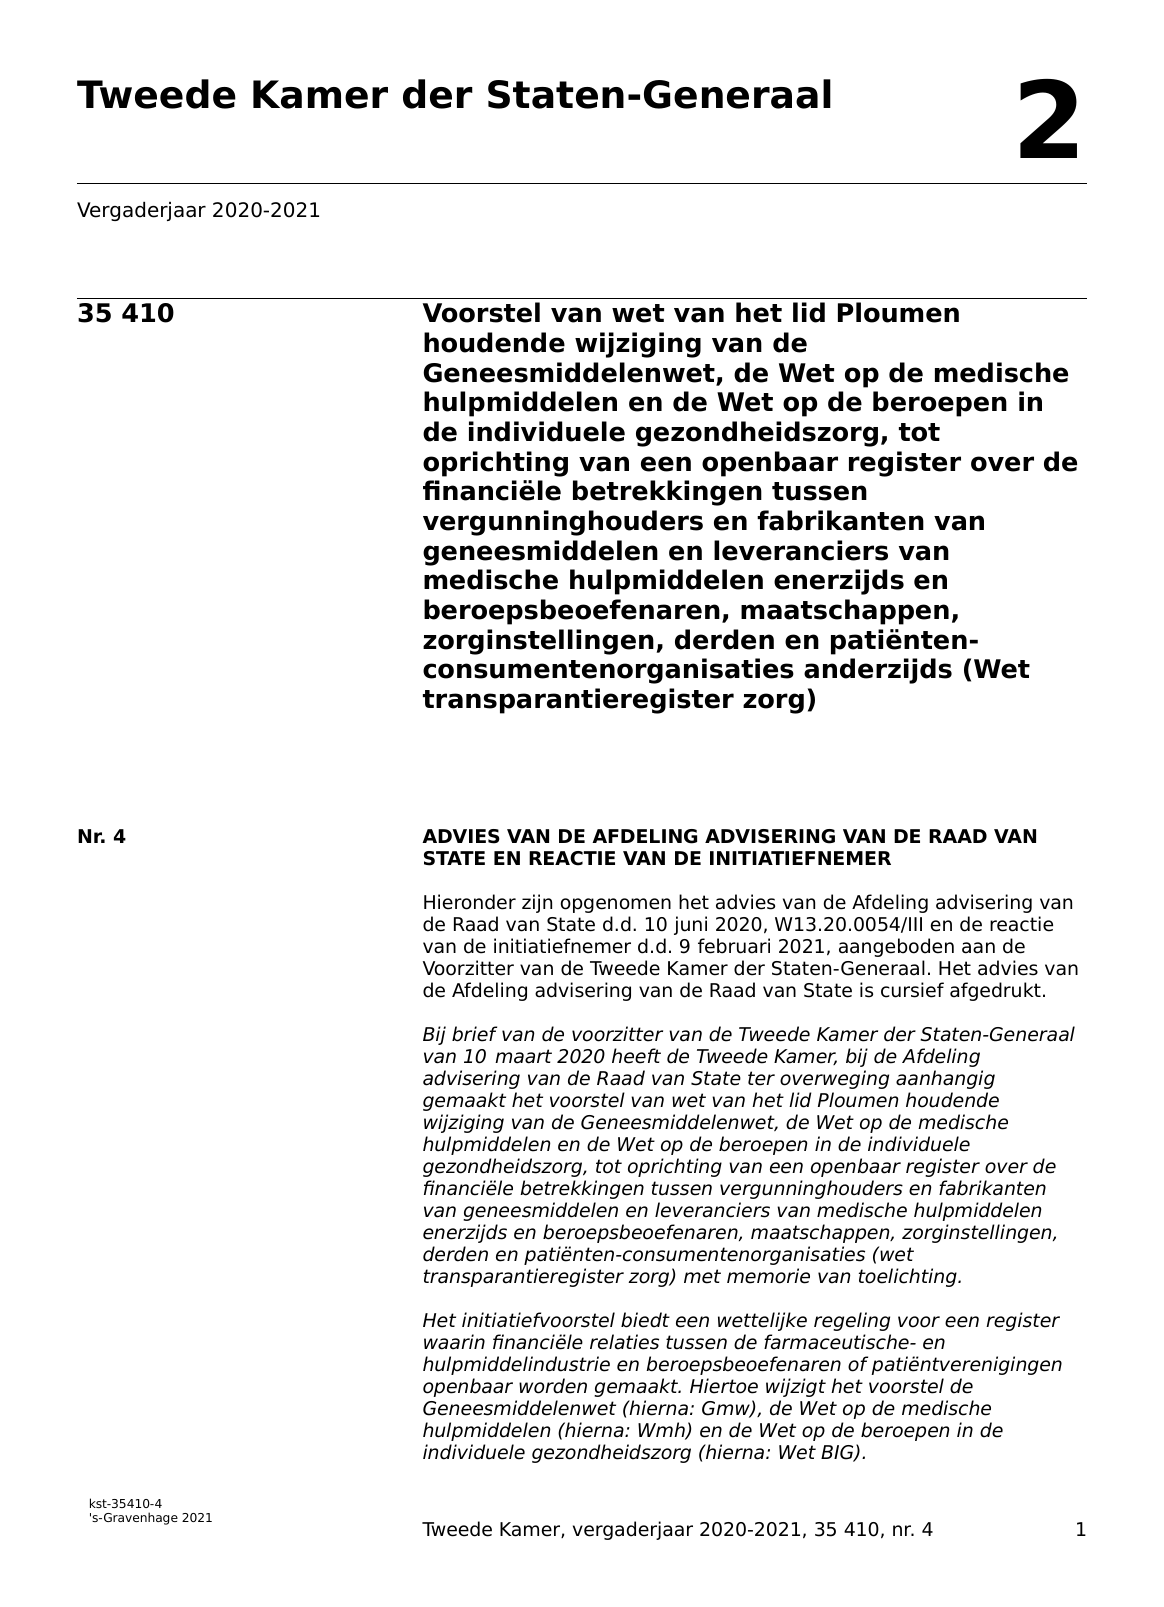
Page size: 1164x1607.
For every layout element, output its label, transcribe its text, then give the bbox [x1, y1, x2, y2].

text Bij brief van de voorzitter van de Tweede Kamer der Staten-Generaal van 10 maart 2020 heeft de Tweede Kamer, bij de Afdeling advisering van de Raad van State ter overweging aanhangig gemaakt het voorstel van wet van het lid Ploumen houdende wijziging van de Geneesmiddelenwet, de Wet op de medische hulpmiddelen en de Wet op de beroepen in de individuele gezondheidszorg, tot oprichting van een openbaar register over de financiële betrekkingen tussen vergunninghouders en fabrikanten van geneesmiddelen en leveranciers van medische hulpmiddelen enerzijds en beroepsbeoefenaren, maatschappen, zorginstellingen, derden en patiënten-consumentenorganisaties (wet transparantieregister zorg) met memorie van toelichting. [422, 1024, 1087, 1288]
subtitle 35 410 Voorstel van wet van het lid Ploumen houdende wijziging van de Geneesmiddelenwet, de Wet op de medische hulpmiddelen en de Wet op de beroepen in de individuele gezondheidszorg, tot oprichting van een openbaar register over de financiële betrekkingen tussen vergunninghouders en fabrikanten van geneesmiddelen en leveranciers van medische hulpmiddelen enerzijds en beroepsbeoefenaren, maatschappen, zorginstellingen, derden en patiënten-consumentenorganisaties anderzijds (Wet transparantieregister zorg) [77, 299, 1087, 714]
text Het initiatiefvoorstel biedt een wettelijke regeling voor een register waarin financiële relaties tussen de farmaceutische- en hulpmiddelindustrie en beroepsbeoefenaren of patiëntverenigingen openbaar worden gemaakt. Hiertoe wijzigt het voorstel de Geneesmiddelenwet (hierna: Gmw), de Wet op de medische hulpmiddelen (hierna: Wmh) en de Wet op de beroepen in de individuele gezondheidszorg (hierna: Wet BIG). [422, 1310, 1087, 1464]
subtitle Nr. 4 ADVIES VAN DE AFDELING ADVISERING VAN DE RAAD VAN STATE EN REACTIE VAN DE INITIATIEFNEMER [77, 826, 1087, 869]
text 's-Gravenhage 2021 [88, 1511, 323, 1525]
text Hieronder zijn opgenomen het advies van de Afdeling advisering van de Raad van State d.d. 10 juni 2020, W13.20.0054/III en de reactie van de initiatiefnemer d.d. 9 februari 2021, aangeboden aan de Voorzitter van de Tweede Kamer der Staten-Generaal. Het advies van de Afdeling advisering van de Raad van State is cursief afgedrukt. [422, 892, 1087, 1002]
table_cell Vergaderjaar 2020-2021 [77, 184, 1087, 298]
text kst-35410-4 [88, 1497, 323, 1511]
table_header Tweede Kamer der Staten-Generaal [77, 59, 886, 183]
table_header 2 [886, 59, 1087, 183]
